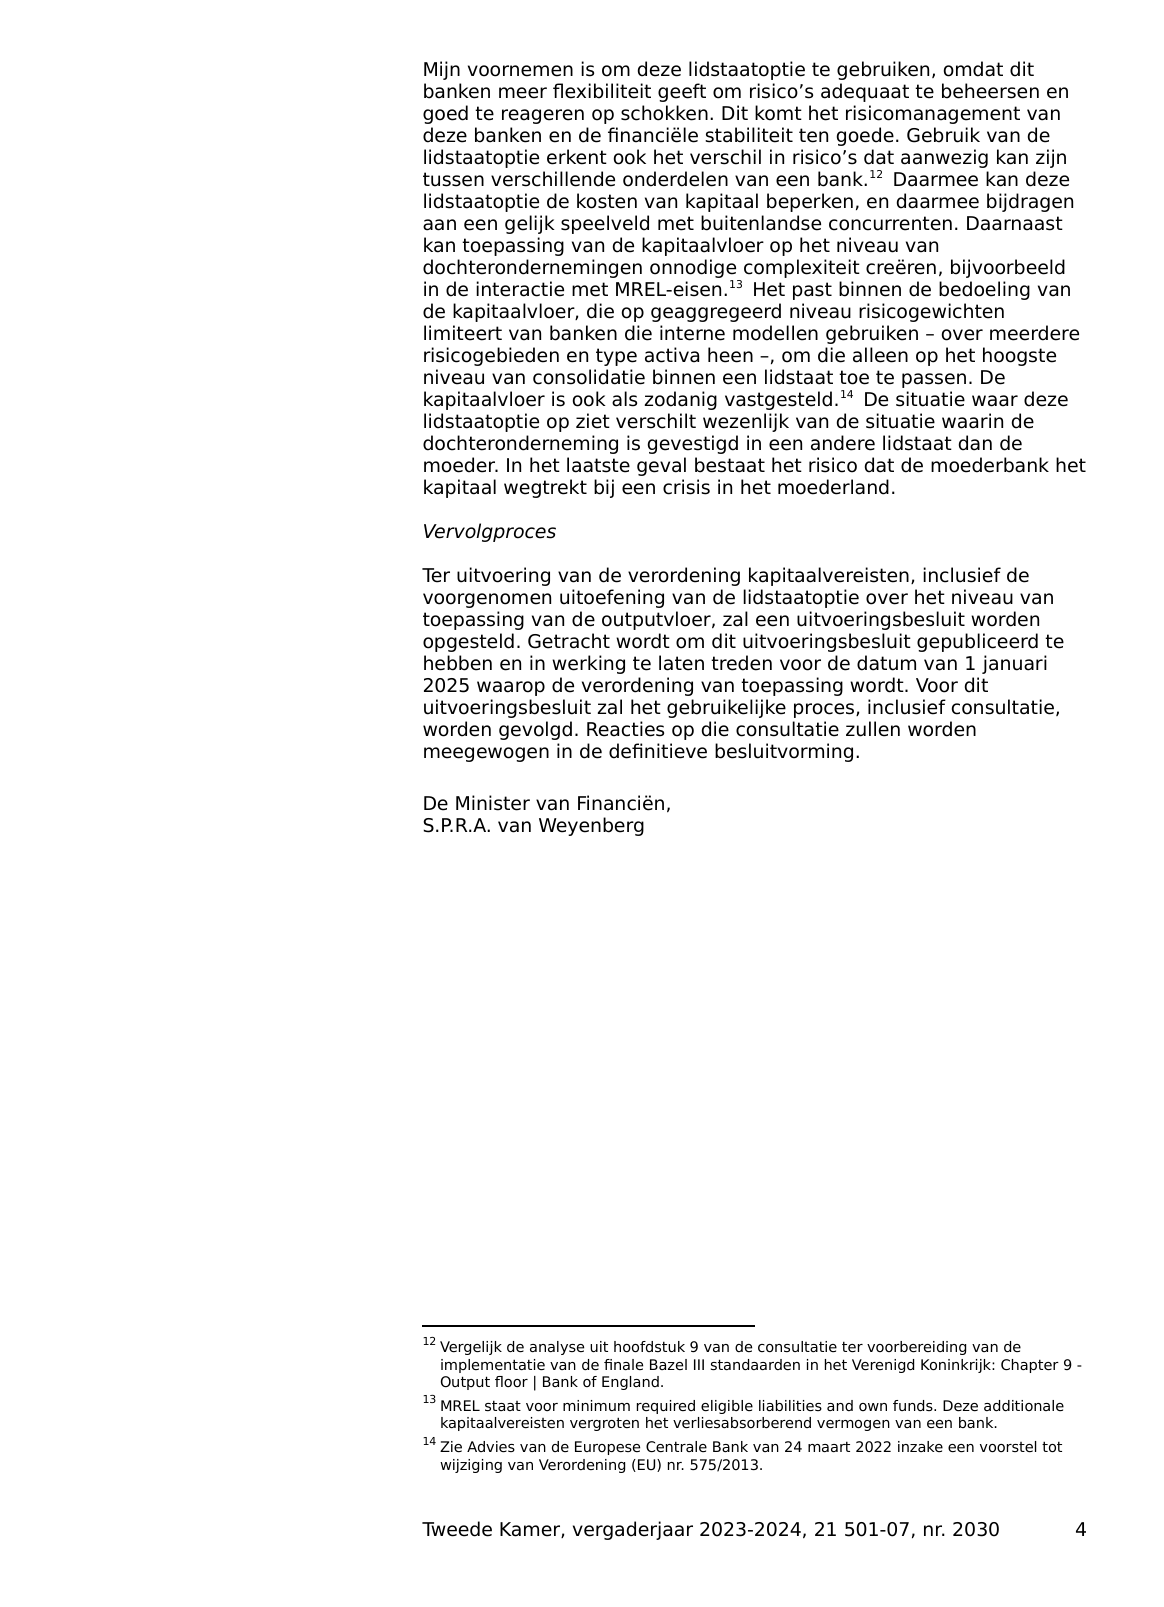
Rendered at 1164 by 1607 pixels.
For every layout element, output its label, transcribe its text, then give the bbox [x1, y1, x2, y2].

text MREL staat voor minimum required eligible liabilities and own funds. Deze additionale kapitaalvereisten vergroten het verliesabsorberend vermogen van een bank. [422, 1393, 1087, 1432]
text Ter uitvoering van de verordening kapitaalvereisten, inclusief de voorgenomen uitoefening van de lidstaatoptie over het niveau van toepassing van de outputvloer, zal een uitvoeringsbesluit worden opgesteld. Getracht wordt om dit uitvoeringsbesluit gepubliceerd te hebben en in werking te laten treden voor de datum van 1 januari 2025 waarop de verordening van toepassing wordt. Voor dit uitvoeringsbesluit zal het gebruikelijke proces, inclusief consultatie, worden gevolgd. Reacties op die consultatie zullen worden meegewogen in de definitieve besluitvorming. [422, 565, 1087, 763]
subtitle Vervolgproces [422, 521, 1087, 543]
text De Minister van Financiën, S.P.R.A. van Weyenberg [422, 793, 1087, 837]
text Mijn voornemen is om deze lidstaatoptie te gebruiken, omdat dit banken meer flexibiliteit geeft om risico’s adequaat te beheersen en goed te reageren op schokken. Dit komt het risicomanagement van deze banken en de financiële stabiliteit ten goede. Gebruik van de lidstaatoptie erkent ook het verschil in risico’s dat aanwezig kan zijn tussen verschillende onderdelen van een bank. Daarmee kan deze lidstaatoptie de kosten van kapitaal beperken, en daarmee bijdragen aan een gelijk speelveld met buitenlandse concurrenten. Daarnaast kan toepassing van de kapitaalvloer op het niveau van dochterondernemingen onnodige complexiteit creëren, bijvoorbeeld in de interactie met MREL-eisen. Het past binnen de bedoeling van de kapitaalvloer, die op geaggregeerd niveau risicogewichten limiteert van banken die interne modellen gebruiken – over meerdere risicogebieden en type activa heen –, om die alleen op het hoogste niveau van consolidatie binnen een lidstaat toe te passen. De kapitaalvloer is ook als zodanig vastgesteld. De situatie waar deze lidstaatoptie op ziet verschilt wezenlijk van de situatie waarin de dochteronderneming is gevestigd in een andere lidstaat dan de moeder. In het laatste geval bestaat het risico dat de moederbank het kapitaal wegtrekt bij een crisis in het moederland. [422, 59, 1087, 499]
text Zie Advies van de Europese Centrale Bank van 24 maart 2022 inzake een voorstel tot wijziging van Verordening (EU) nr. 575/2013. [422, 1435, 1087, 1474]
text Vergelijk de analyse uit hoofdstuk 9 van de consultatie ter voorbereiding van de implementatie van de finale Bazel III standaarden in het Verenigd Koninkrijk: Chapter 9 - Output floor | Bank of England. [422, 1335, 1087, 1391]
